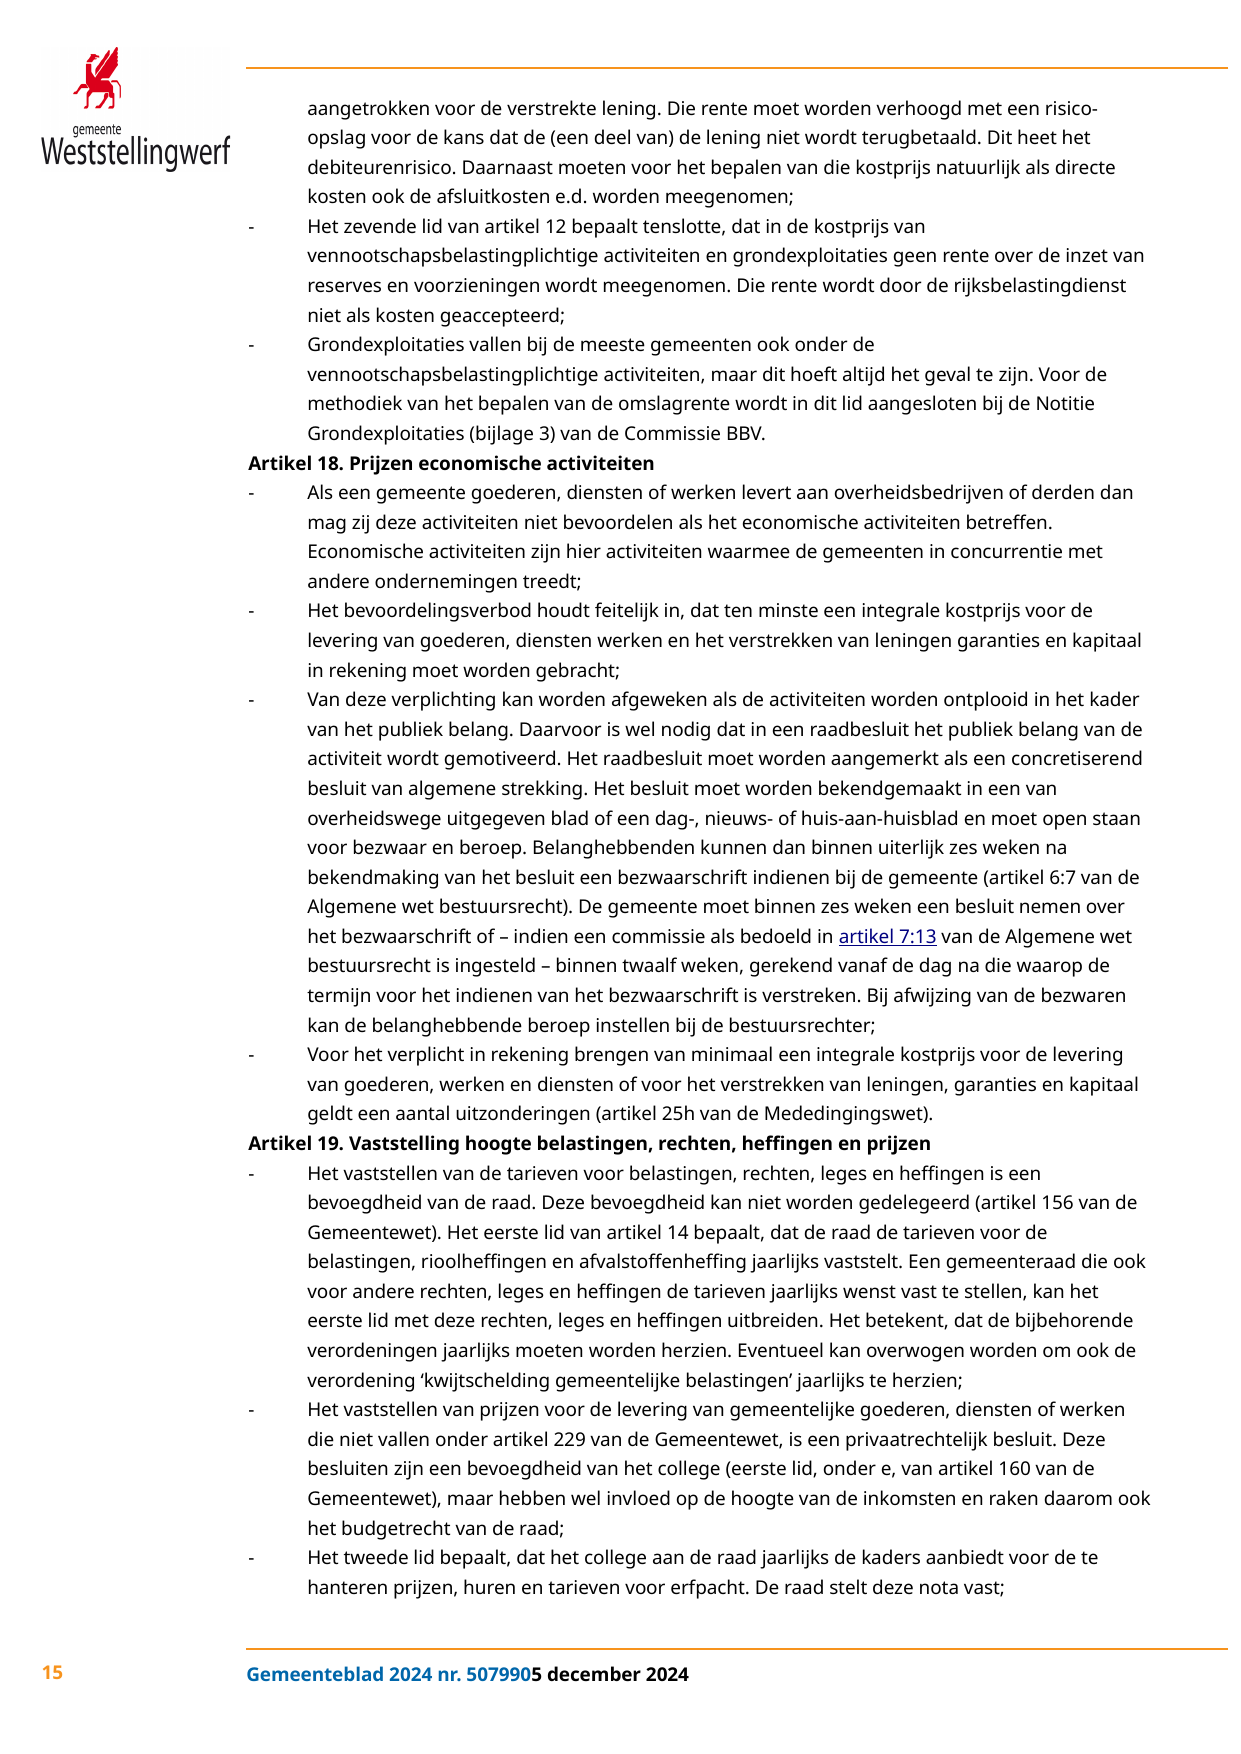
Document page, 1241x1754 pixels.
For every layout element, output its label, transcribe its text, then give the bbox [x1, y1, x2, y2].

list Het bevoordelingsverbod houdt feitelijk in, dat ten minste een integrale kostprijs voor de levering van goederen, diensten werken en het verstrekken van leningen garanties en kapitaal in rekening moet worden gebracht; [248, 598, 1152, 683]
list Van deze verplichting kan worden afgeweken als de activiteiten worden ontplooid in het kader van het publiek belang. Daarvoor is wel nodig dat in een raadbesluit het publiek belang van de activiteit wordt gemotiveerd. Het raadbesluit moet worden aangemerkt als een concretiserend besluit van algemene strekking. Het besluit moet worden bekendgemaakt in een van overheidswege uitgegeven blad of een dag-, nieuws- of huis-aan-huisblad en moet open staan voor bezwaar en beroep. Belanghebbenden kunnen dan binnen uiterlijk zes weken na bekendmaking van het besluit een bezwaarschrift indienen bij de gemeente (artikel 6:7 van de Algemene wet bestuursrecht). De gemeente moet binnen zes weken een besluit nemen over het bezwaarschrift of – indien een commissie als bedoeld in artikel 7:13 van de Algemene wet bestuursrecht is ingesteld – binnen twaalf weken, gerekend vanaf de dag na die waarop de termijn voor het indienen van het bezwaarschrift is verstreken. Bij afwijzing van de bezwaren kan de belanghebbende beroep instellen bij de bestuursrechter; [248, 686, 1152, 1038]
text Artikel 18. Prijzen economische activiteiten [248, 450, 1152, 476]
text Artikel 19. Vaststelling hoogte belastingen, rechten, heffingen en prijzen [248, 1130, 1152, 1156]
list Het zevende lid van artikel 12 bepaalt tenslotte, dat in de kostprijs van vennootschapsbelastingplichtige activiteiten en grondexploitaties geen rente over de inzet van reserves en voorzieningen wordt meegenomen. Die rente wordt door de rijksbelastingdienst niet als kosten geaccepteerd; [248, 213, 1152, 328]
picture [41, 47, 231, 172]
list Het vaststellen van prijzen voor de levering van gemeentelijke goederen, diensten of werken die niet vallen onder artikel 229 van de Gemeentewet, is een privaatrechtelijk besluit. Deze besluiten zijn een bevoegdheid van het college (eerste lid, onder e, van artikel 160 van de Gemeentewet), maar hebben wel invloed op de hoogte van de inkomsten en raken daarom ook het budgetrecht van de raad; [248, 1396, 1152, 1541]
list Het tweede lid bepaalt, dat het college aan de raad jaarlijks de kaders aanbiedt voor de te hanteren prijzen, huren en tarieven voor erfpacht. De raad stelt deze nota vast; [248, 1544, 1152, 1600]
list aangetrokken voor de verstrekte lening. Die rente moet worden verhoogd met een risico-opslag voor de kans dat de (een deel van) de lening niet wordt terugbetaald. Dit heet het debiteurenrisico. Daarnaast moeten voor het bepalen van die kostprijs natuurlijk als directe kosten ook de afsluitkosten e.d. worden meegenomen; [248, 95, 1152, 209]
list Als een gemeente goederen, diensten of werken levert aan overheidsbedrijven of derden dan mag zij deze activiteiten niet bevoordelen als het economische activiteiten betreffen. Economische activiteiten zijn hier activiteiten waarmee de gemeenten in concurrentie met andere ondernemingen treedt; [248, 479, 1152, 594]
list Voor het verplicht in rekening brengen van minimaal een integrale kostprijs voor de levering van goederen, werken en diensten of voor het verstrekken van leningen, garanties en kapitaal geldt een aantal uitzonderingen (artikel 25h van de Mededingingswet). [248, 1041, 1152, 1126]
list Grondexploitaties vallen bij de meeste gemeenten ook onder de vennootschapsbelastingplichtige activiteiten, maar dit hoeft altijd het geval te zijn. Voor de methodiek van het bepalen van de omslagrente wordt in dit lid aangesloten bij de Notitie Grondexploitaties (bijlage 3) van de Commissie BBV. [248, 331, 1152, 446]
list Het vaststellen van de tarieven voor belastingen, rechten, leges en heffingen is een bevoegdheid van de raad. Deze bevoegdheid kan niet worden gedelegeerd (artikel 156 van de Gemeentewet). Het eerste lid van artikel 14 bepaalt, dat de raad de tarieven voor de belastingen, rioolheffingen en afvalstoffenheffing jaarlijks vaststelt. Een gemeenteraad die ook voor andere rechten, leges en heffingen de tarieven jaarlijks wenst vast te stellen, kan het eerste lid met deze rechten, leges en heffingen uitbreiden. Het betekent, dat de bijbehorende verordeningen jaarlijks moeten worden herzien. Eventueel kan overwogen worden om ook de verordening ‘kwijtschelding gemeentelijke belastingen’ jaarlijks te herzien; [248, 1160, 1152, 1393]
